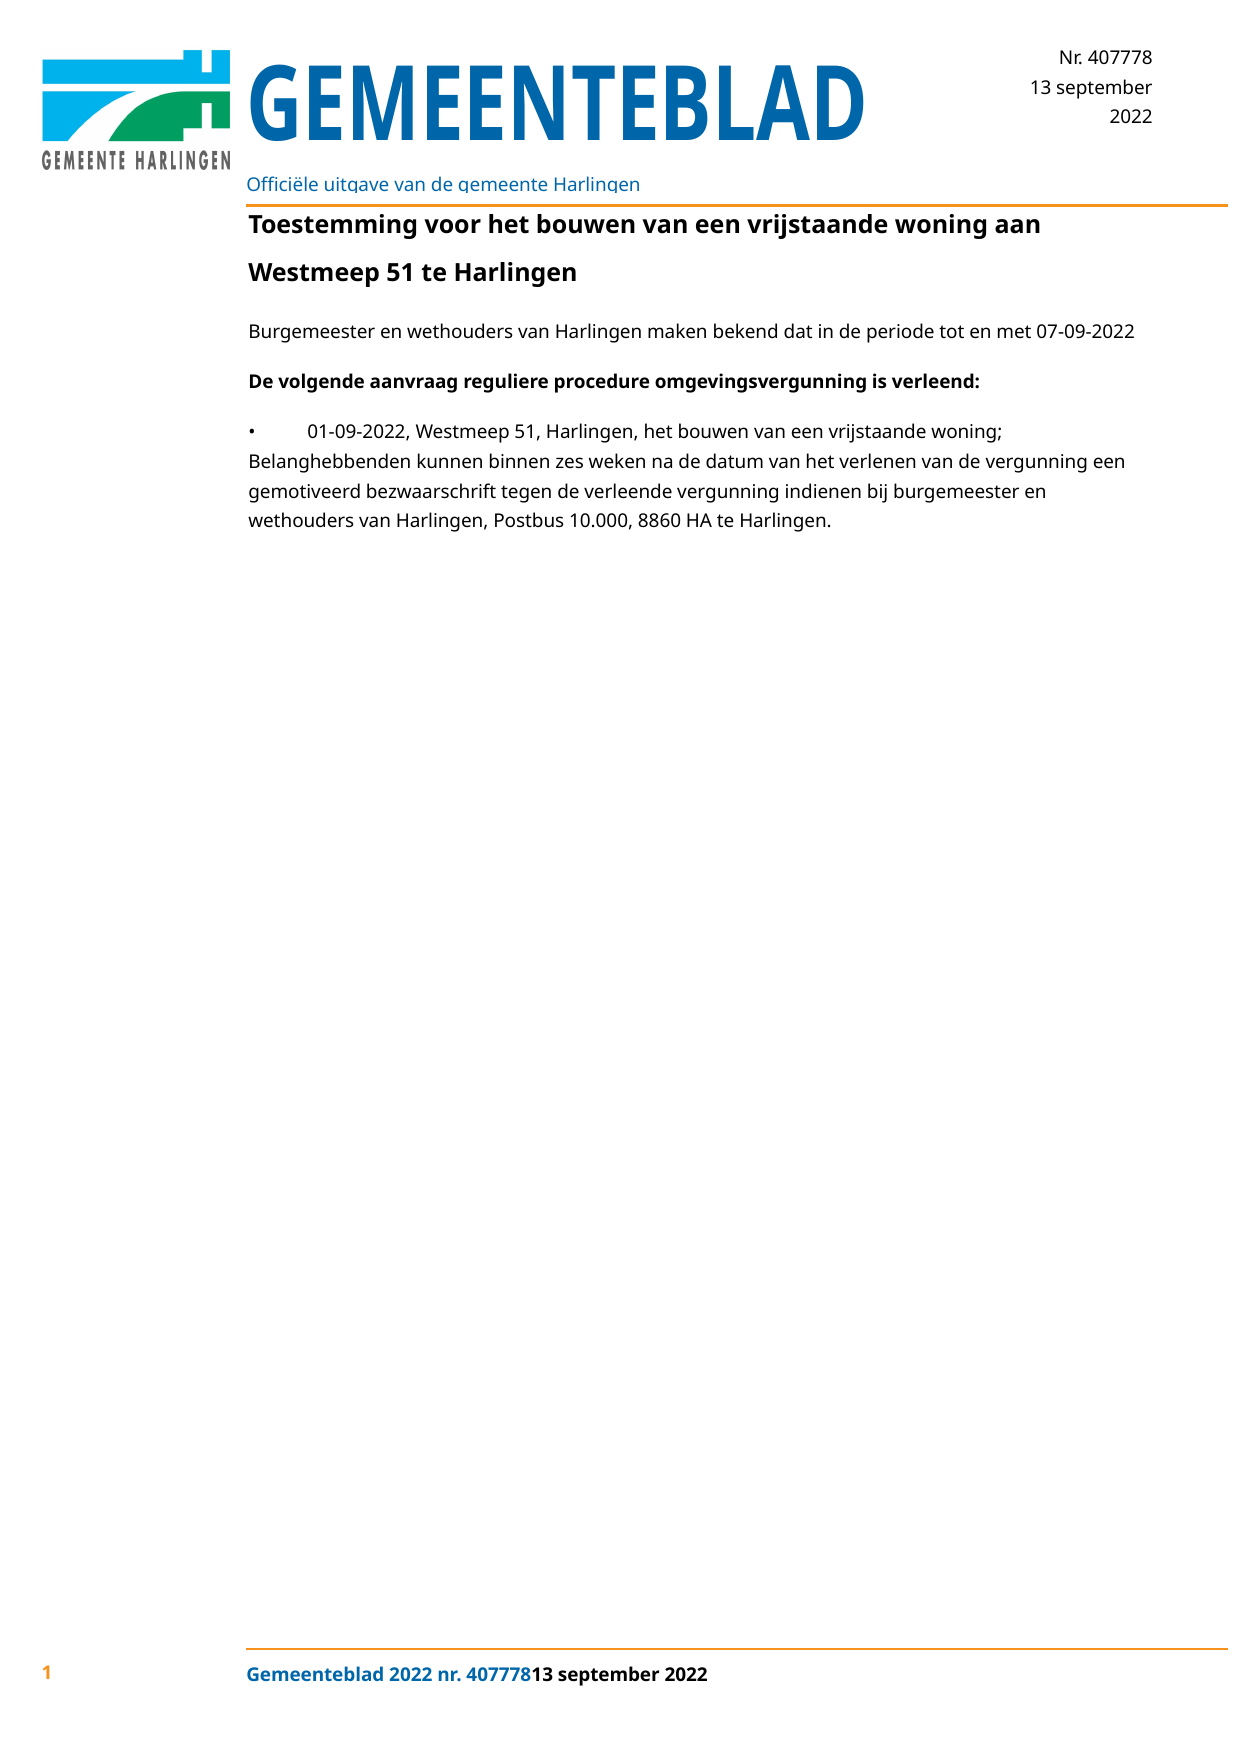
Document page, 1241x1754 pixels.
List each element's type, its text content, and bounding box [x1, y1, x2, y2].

text Toestemming voor het bouwen van een vrijstaande woning aan Westmeep 51 te Harlingen [248, 207, 1152, 288]
text Belanghebbenden kunnen binnen zes weken na de datum van het verlenen van de vergunning een gemotiveerd bezwaarschrift tegen de verleende vergunning indienen bij burgemeester en wethouders van Harlingen, Postbus 10.000, 8860 HA te Harlingen. [248, 448, 1152, 533]
text De volgende aanvraag reguliere procedure omgevingsvergunning is verleend: [248, 368, 1152, 394]
text Burgemeester en wethouders van Harlingen maken bekend dat in de periode tot en met 07-09-2022 [248, 318, 1152, 344]
picture [41, 47, 231, 172]
list 01-09-2022, Westmeep 51, Harlingen, het bouwen van een vrijstaande woning; [248, 419, 1152, 444]
